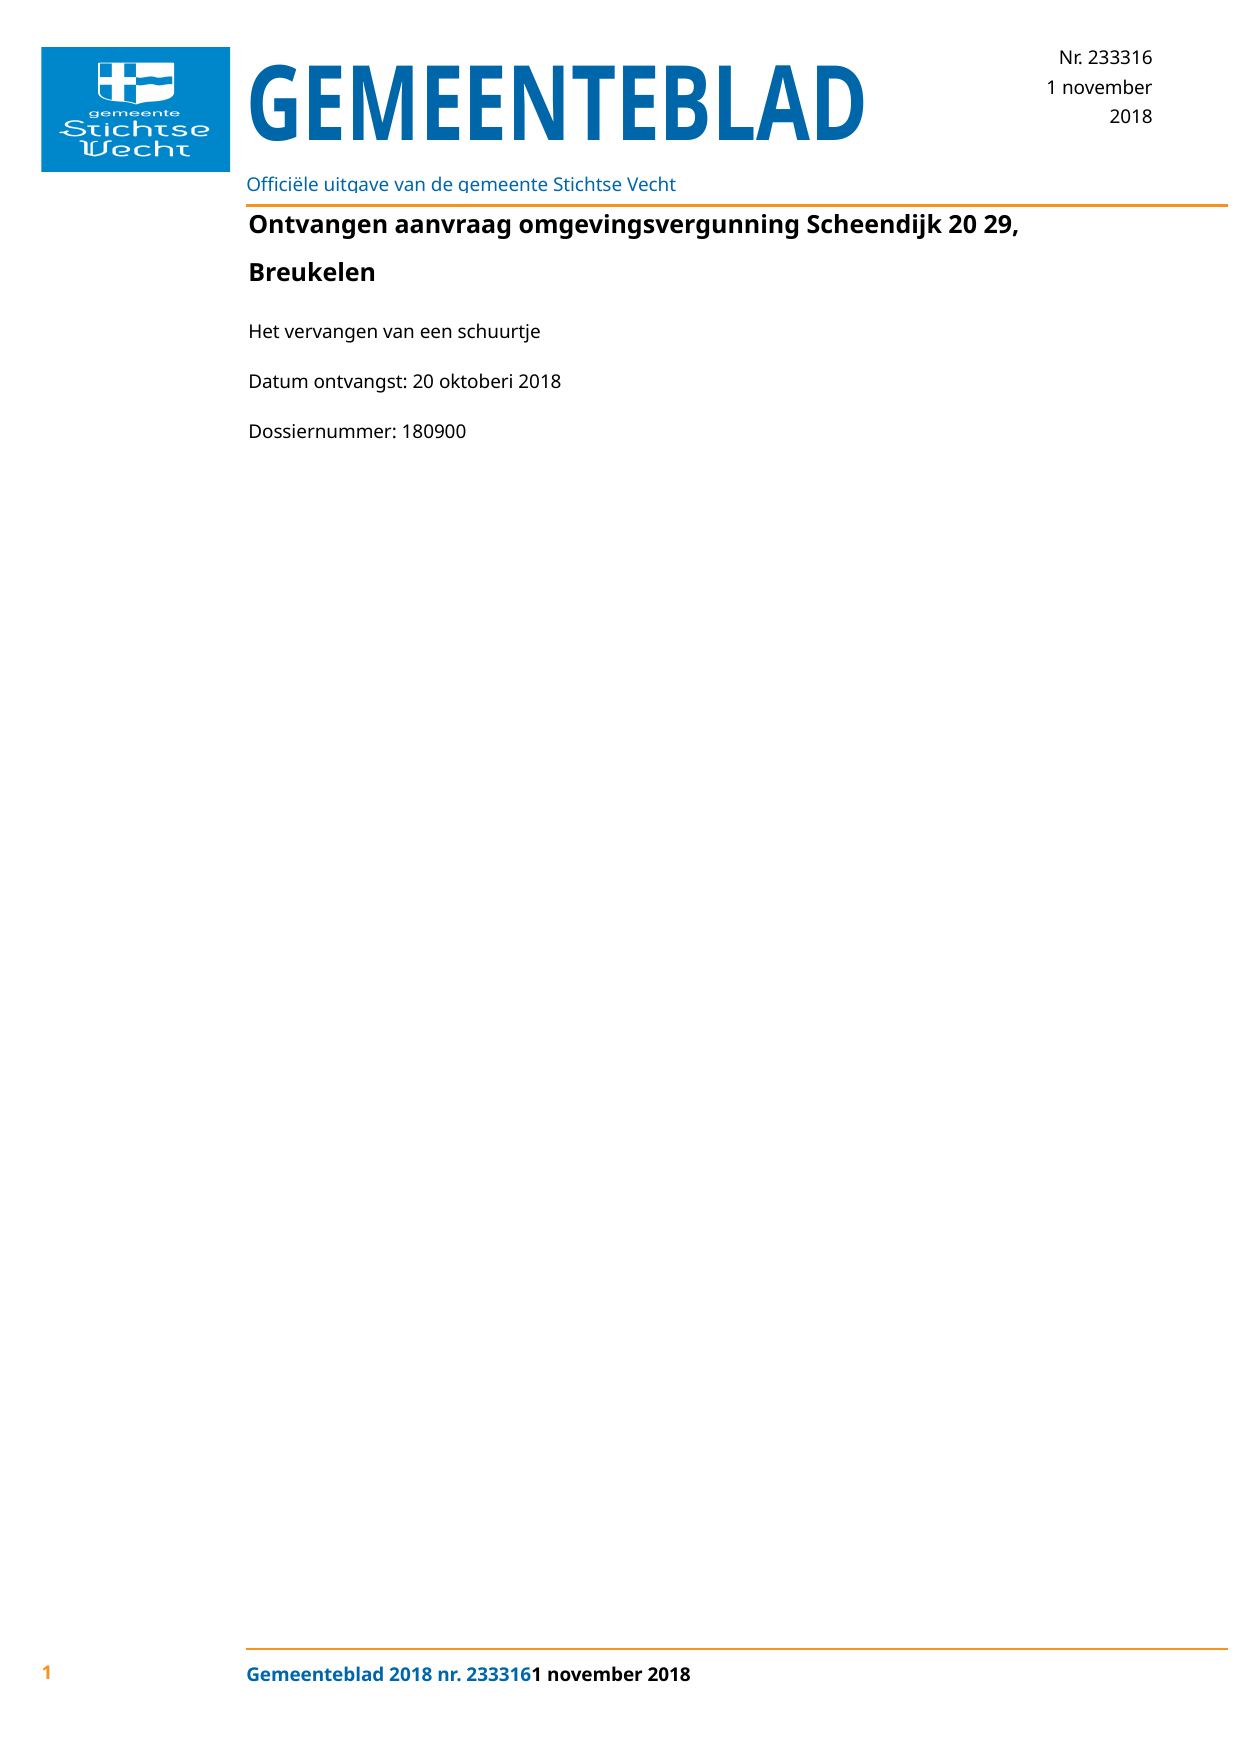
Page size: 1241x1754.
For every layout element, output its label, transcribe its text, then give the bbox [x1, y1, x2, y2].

text Het vervangen van een schuurtje [248, 318, 1152, 344]
picture [99, 63, 135, 101]
text Ontvangen aanvraag omgevingsvergunning Scheendijk 20 29, Breukelen [248, 207, 1152, 288]
text Dossiernummer: 180900 [248, 419, 1152, 444]
text Datum ontvangst: 20 oktoberi 2018 [248, 368, 1152, 394]
picture [137, 63, 174, 103]
